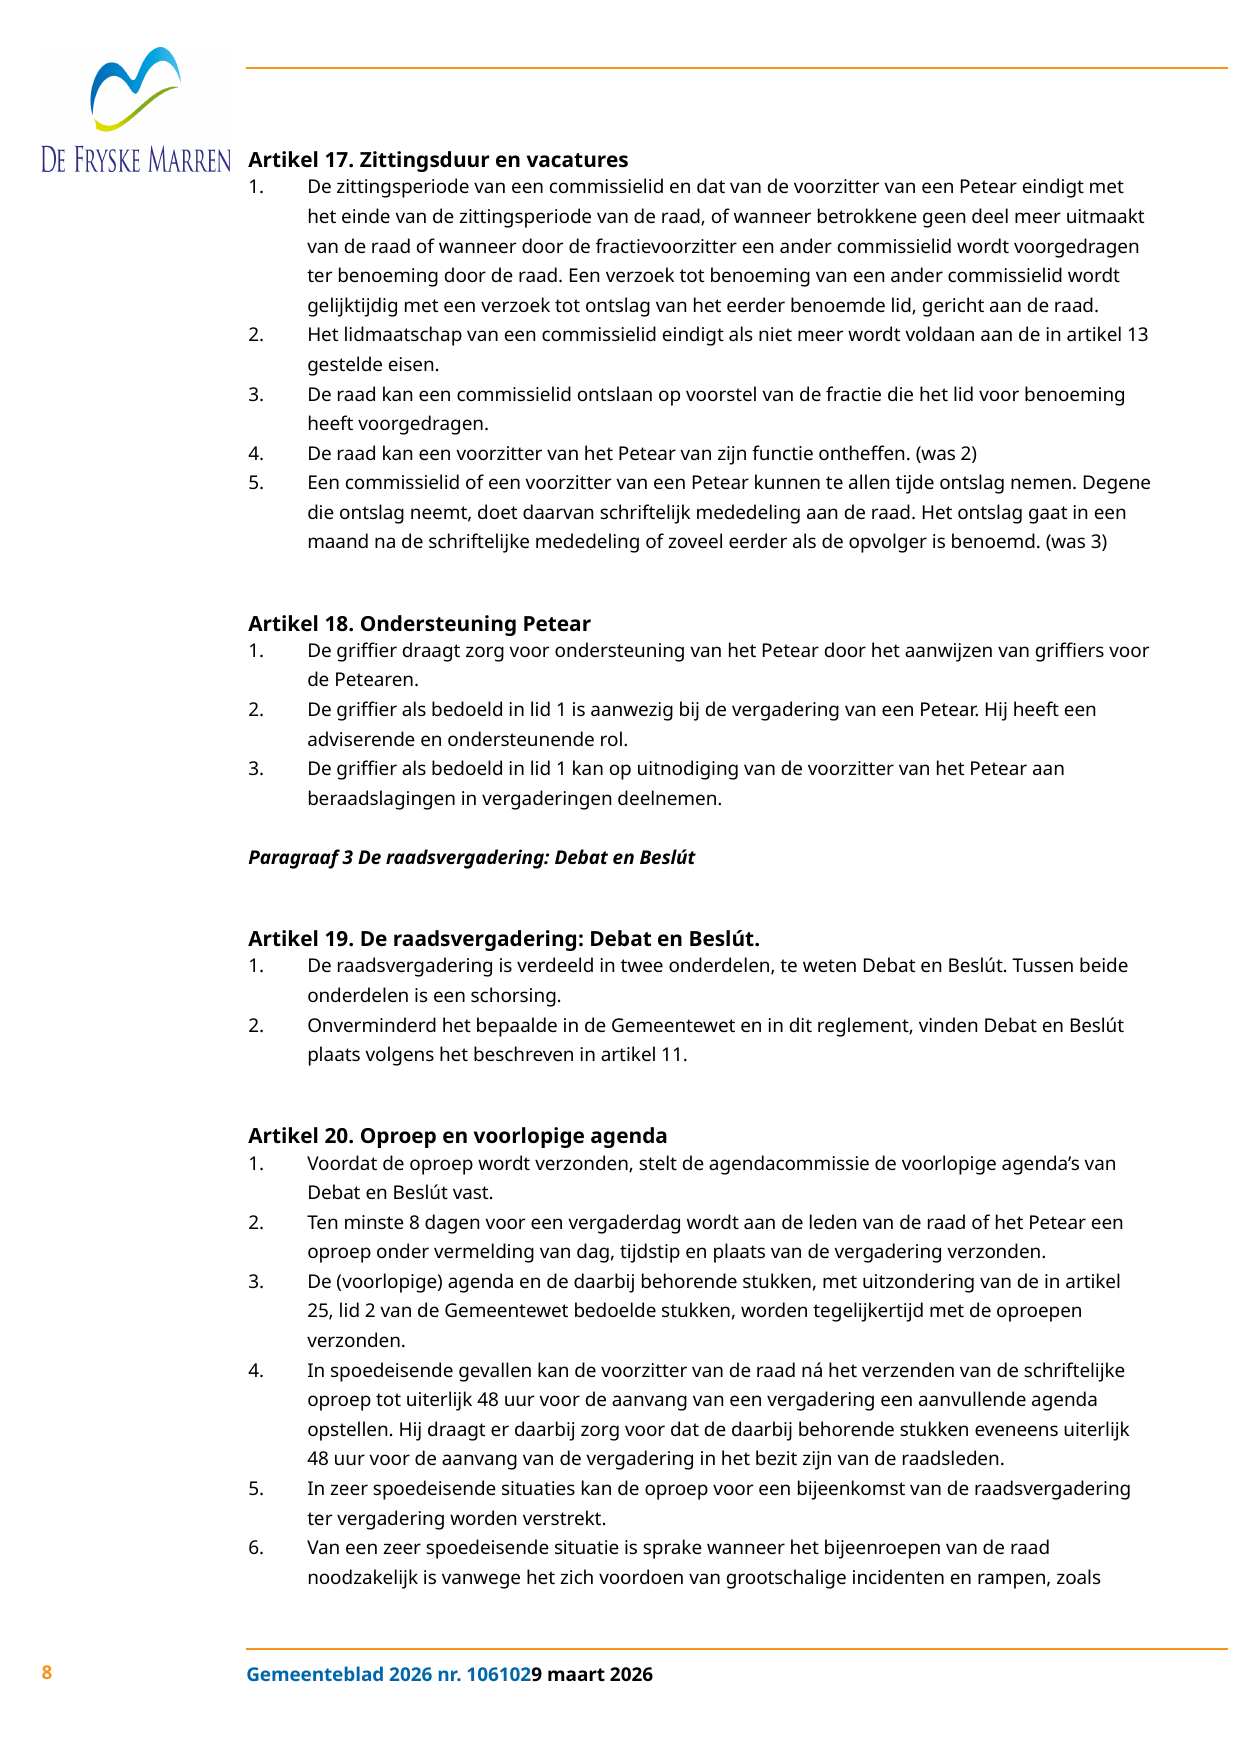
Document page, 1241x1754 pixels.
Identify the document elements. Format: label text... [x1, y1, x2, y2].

list Van een zeer spoedeisende situatie is sprake wanneer het bijeenroepen van de raad noodzakelijk is vanwege het zich voordoen van grootschalige incidenten en rampen, zoals [248, 1534, 1152, 1590]
list De raad kan een commissielid ontslaan op voorstel van de fractie die het lid voor benoeming heeft voorgedragen. [248, 381, 1152, 436]
text Artikel 18. Ondersteuning Petear [248, 609, 1152, 637]
text Paragraaf 3 De raadsvergadering: Debat en Beslút [248, 844, 1152, 870]
list Onverminderd het bepaalde in de Gemeentewet en in dit reglement, vinden Debat en Beslút plaats volgens het beschreven in artikel 11. [248, 1012, 1152, 1067]
text Artikel 19. De raadsvergadering: Debat en Beslút. [248, 924, 1152, 953]
list De raadsvergadering is verdeeld in twee onderdelen, te weten Debat en Beslút. Tussen beide onderdelen is een schorsing. [248, 953, 1152, 1008]
list De griffier als bedoeld in lid 1 kan op uitnodiging van de voorzitter van het Petear aan beraadslagingen in vergaderingen deelnemen. [248, 755, 1152, 811]
list De griffier draagt zorg voor ondersteuning van het Petear door het aanwijzen van griffiers voor de Petearen. [248, 637, 1152, 692]
list In spoedeisende gevallen kan de voorzitter van de raad ná het verzenden van de schriftelijke oproep tot uiterlijk 48 uur voor de aanvang van een vergadering een aanvullende agenda opstellen. Hij draagt er daarbij zorg voor dat de daarbij behorende stukken eveneens uiterlijk 48 uur voor de aanvang van de vergadering in het bezit zijn van de raadsleden. [248, 1357, 1152, 1471]
list Voordat de oproep wordt verzonden, stelt de agendacommissie de voorlopige agenda’s van Debat en Beslút vast. [248, 1150, 1152, 1205]
list In zeer spoedeisende situaties kan de oproep voor een bijeenkomst van de raadsvergadering ter vergadering worden verstrekt. [248, 1475, 1152, 1531]
list De raad kan een voorzitter van het Petear van zijn functie ontheffen. (was 2) [248, 440, 1152, 466]
list Ten minste 8 dagen voor een vergaderdag wordt aan de leden van de raad of het Petear een oproep onder vermelding van dag, tijdstip en plaats van de vergadering verzonden. [248, 1209, 1152, 1264]
text Artikel 20. Oproep en voorlopige agenda [248, 1121, 1152, 1150]
list De zittingsperiode van een commissielid en dat van de voorzitter van een Petear eindigt met het einde van de zittingsperiode van de raad, of wanneer betrokkene geen deel meer uitmaakt van de raad of wanneer door de fractievoorzitter een ander commissielid wordt voorgedragen ter benoeming door de raad. Een verzoek tot benoeming van een ander commissielid wordt gelijktijdig met een verzoek tot ontslag van het eerder benoemde lid, gericht aan de raad. [248, 174, 1152, 318]
picture [41, 47, 231, 172]
list Een commissielid of een voorzitter van een Petear kunnen te allen tijde ontslag nemen. Degene die ontslag neemt, doet daarvan schriftelijk mededeling aan de raad. Het ontslag gaat in een maand na de schriftelijke mededeling of zoveel eerder als de opvolger is benoemd. (was 3) [248, 469, 1152, 554]
list De (voorlopige) agenda en de daarbij behorende stukken, met uitzondering van de in artikel 25, lid 2 van de Gemeentewet bedoelde stukken, worden tegelijkertijd met de oproepen verzonden. [248, 1268, 1152, 1353]
text Artikel 17. Zittingsduur en vacatures [248, 145, 1152, 174]
list De griffier als bedoeld in lid 1 is aanwezig bij de vergadering van een Petear. Hij heeft een adviserende en ondersteunende rol. [248, 696, 1152, 752]
list Het lidmaatschap van een commissielid eindigt als niet meer wordt voldaan aan de in artikel 13 gestelde eisen. [248, 322, 1152, 377]
